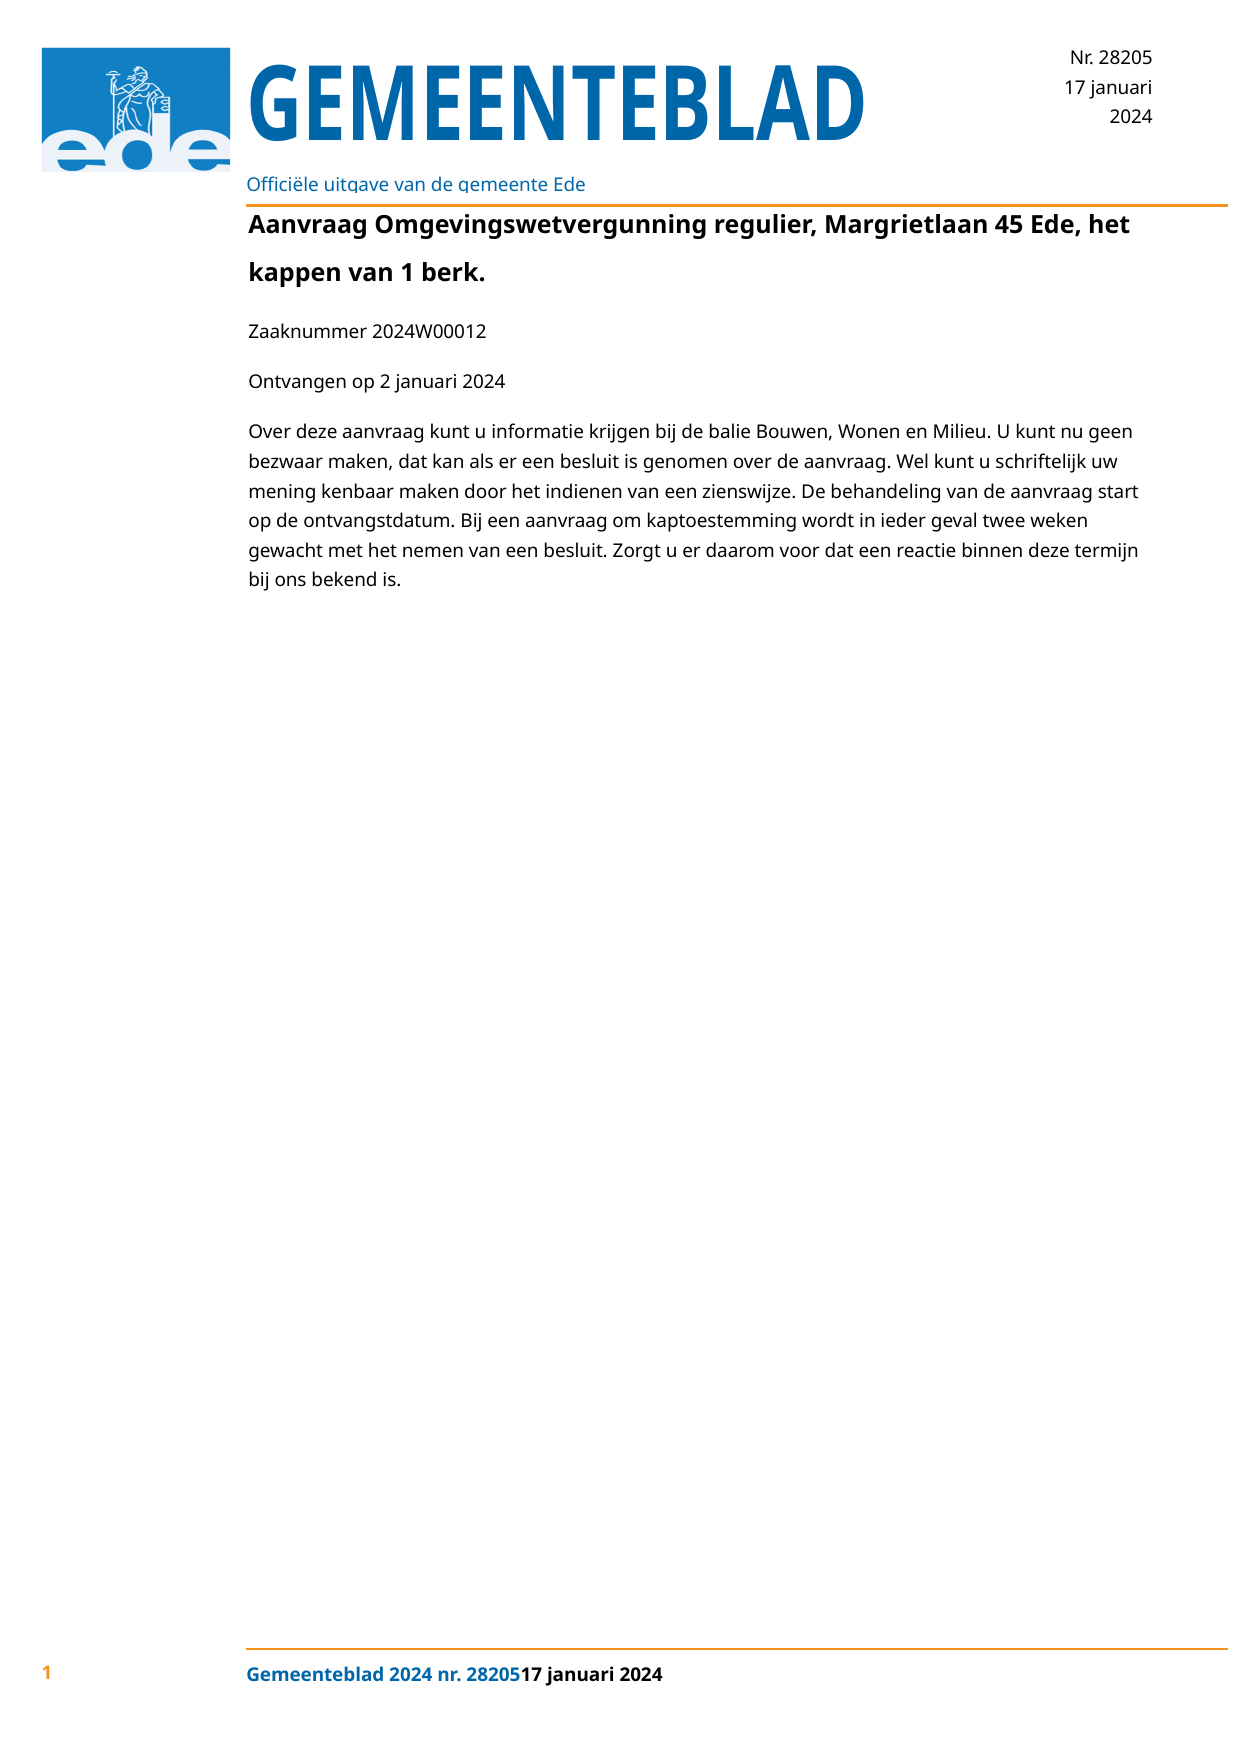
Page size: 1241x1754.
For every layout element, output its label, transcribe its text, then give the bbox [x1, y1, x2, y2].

text Ontvangen op 2 januari 2024 [248, 368, 1152, 394]
text Aanvraag Omgevingswetvergunning regulier, Margrietlaan 45 Ede, het kappen van 1 berk. [248, 207, 1152, 288]
text Over deze aanvraag kunt u informatie krijgen bij de balie Bouwen, Wonen en Milieu. U kunt nu geen bezwaar maken, dat kan als er een besluit is genomen over de aanvraag. Wel kunt u schriftelijk uw mening kenbaar maken door het indienen van een zienswijze. De behandeling van de aanvraag start op de ontvangstdatum. Bij een aanvraag om kaptoestemming wordt in ieder geval twee weken gewacht met het nemen van een besluit. Zorgt u er daarom voor dat een reactie binnen deze termijn bij ons bekend is. [248, 419, 1152, 592]
picture [41, 47, 231, 172]
text Zaaknummer 2024W00012 [248, 318, 1152, 344]
